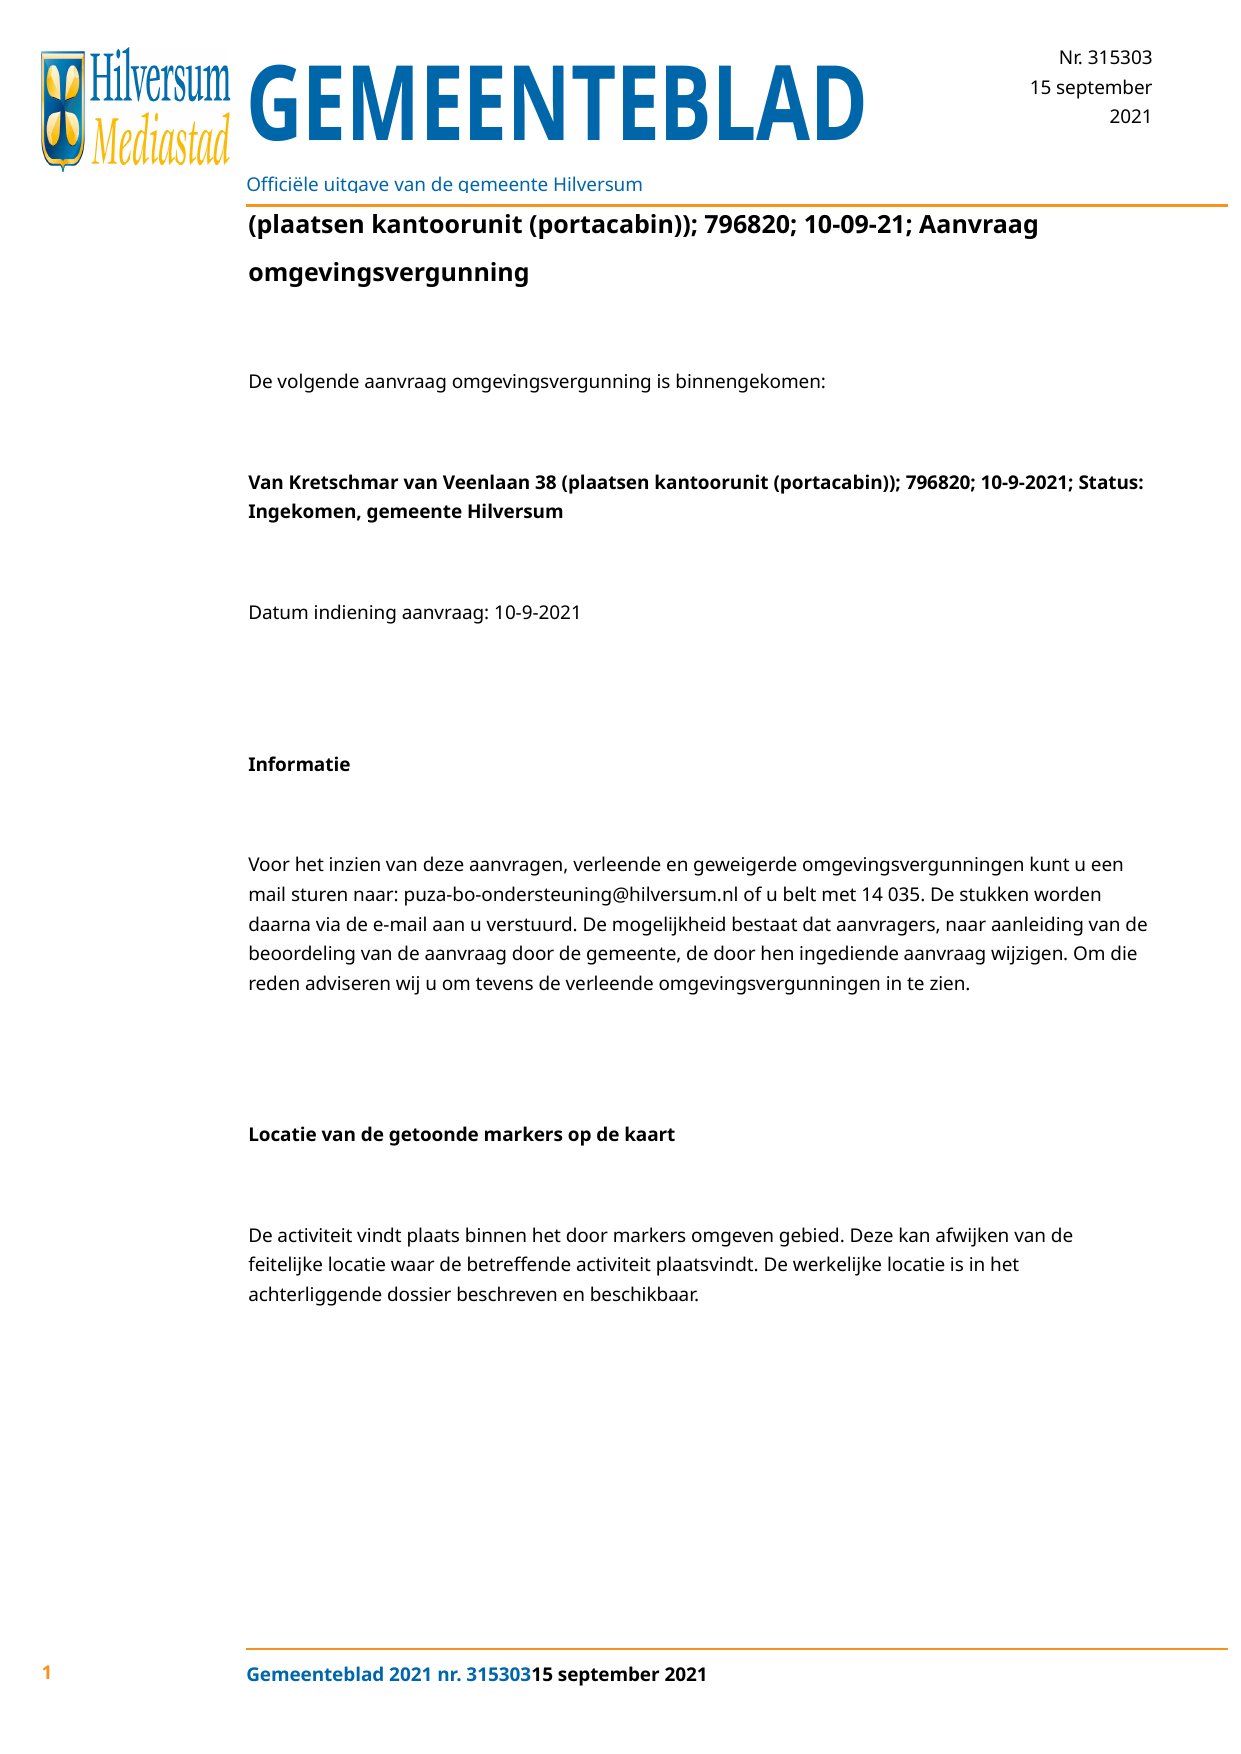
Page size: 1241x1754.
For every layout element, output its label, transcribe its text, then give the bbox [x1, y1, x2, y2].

text (plaatsen kantoorunit (portacabin)); 796820; 10-09-21; Aanvraag omgevingsvergunning [248, 207, 1152, 288]
text Van Kretschmar van Veenlaan 38 (plaatsen kantoorunit (portacabin)); 796820; 10-9-2021; Status: Ingekomen, gemeente Hilversum [248, 469, 1152, 524]
text Datum indiening aanvraag: 10-9-2021 [248, 599, 1152, 625]
text De volgende aanvraag omgevingsvergunning is binnengekomen: [248, 368, 1152, 394]
picture [41, 47, 231, 172]
text Locatie van de getoonde markers op de kaart [248, 1121, 1152, 1147]
text De activiteit vindt plaats binnen het door markers omgeven gebied. Deze kan afwijken van de feitelijke locatie waar de betreffende activiteit plaatsvindt. De werkelijke locatie is in het achterliggende dossier beschreven en beschikbaar. [248, 1222, 1152, 1307]
text Voor het inzien van deze aanvragen, verleende en geweigerde omgevingsvergunningen kunt u een mail sturen naar: puza-bo-ondersteuning@hilversum.nl of u belt met 14 035. De stukken worden daarna via de e-mail aan u verstuurd. De mogelijkheid bestaat dat aanvragers, naar aanleiding van de beoordeling van de aanvraag door de gemeente, de door hen ingediende aanvraag wijzigen. Om die reden adviseren wij u om tevens de verleende omgevingsvergunningen in te zien. [248, 852, 1152, 996]
text Informatie [248, 751, 1152, 777]
